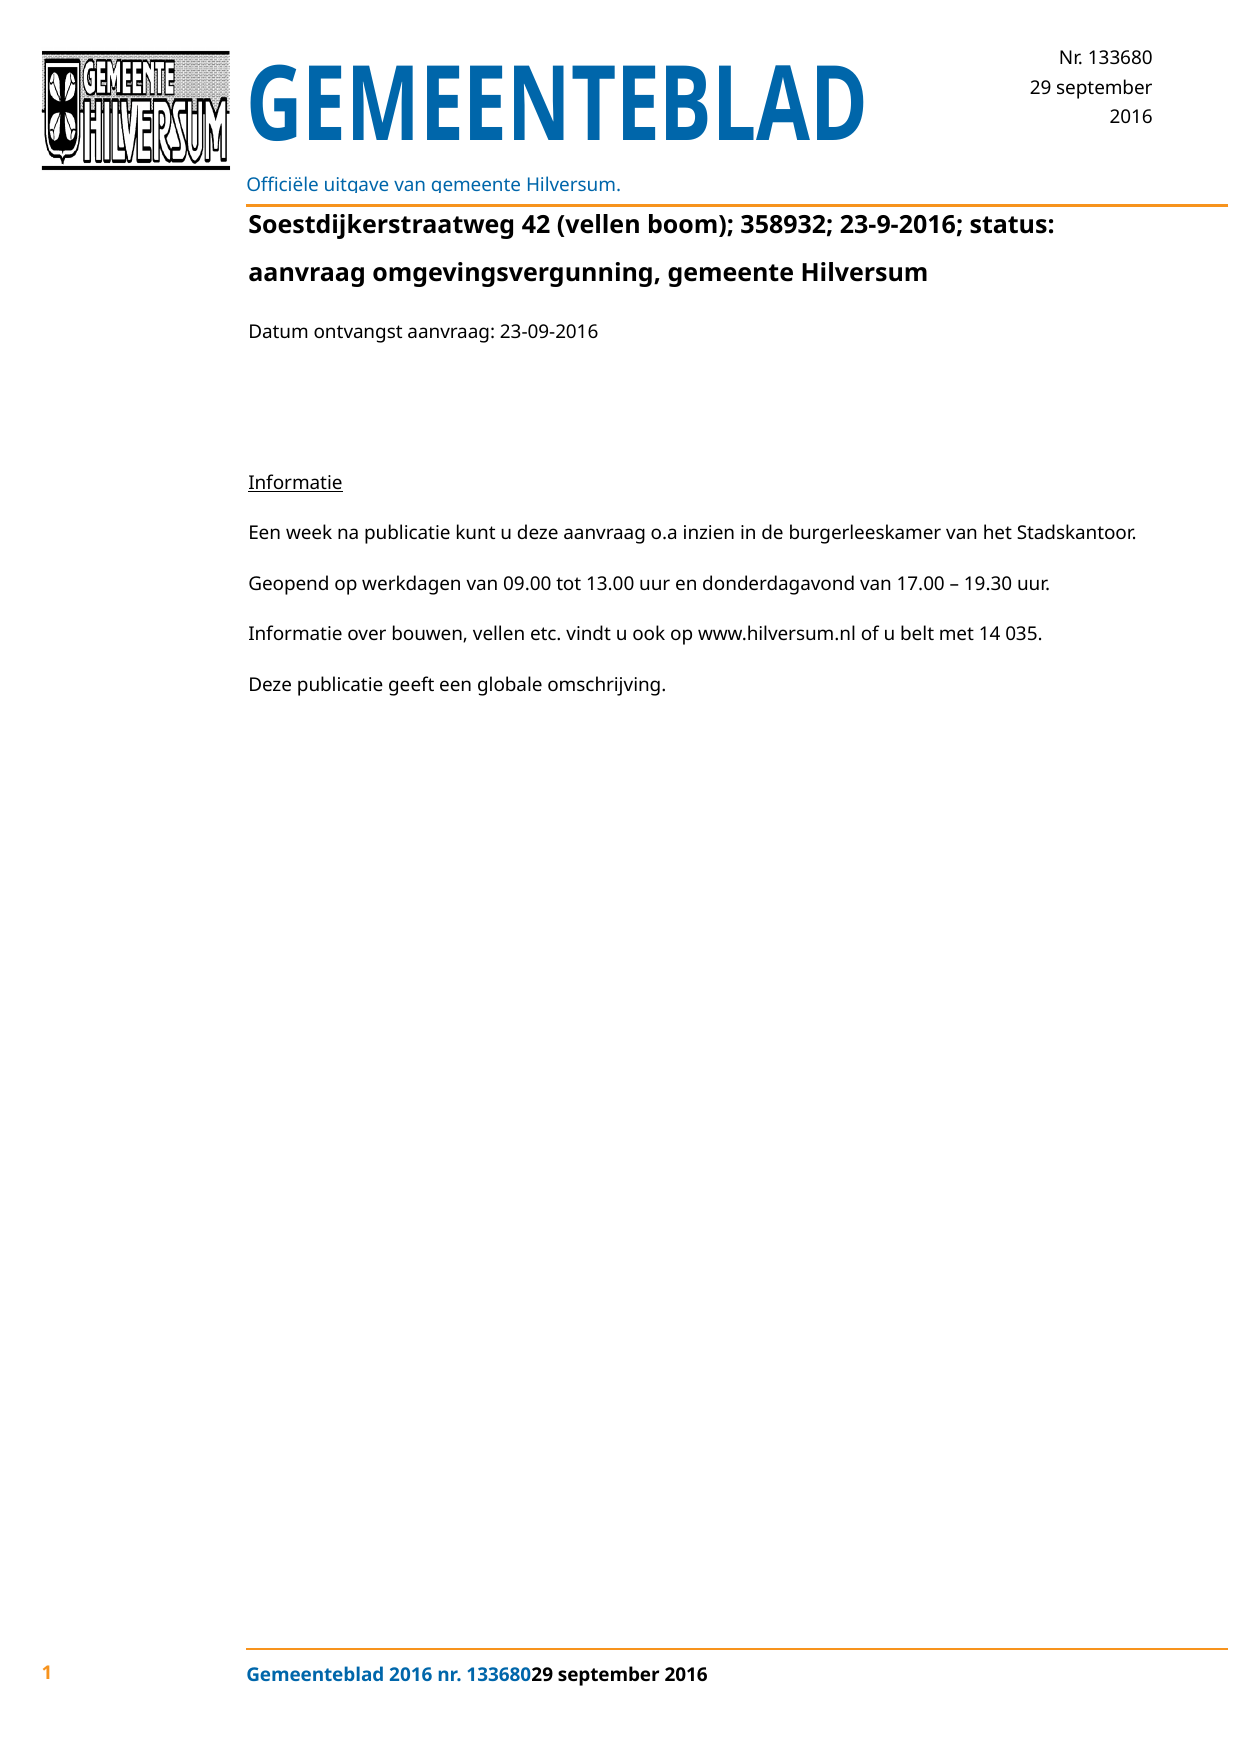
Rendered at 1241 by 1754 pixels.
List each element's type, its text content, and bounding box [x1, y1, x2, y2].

text Informatie [248, 469, 1152, 495]
text Deze publicatie geeft een globale omschrijving. [248, 671, 1152, 697]
text Datum ontvangst aanvraag: 23-09-2016 [248, 318, 1152, 344]
picture [41, 47, 231, 172]
text Een week na publicatie kunt u deze aanvraag o.a inzien in de burgerleeskamer van het Stadskantoor. [248, 519, 1152, 545]
text Geopend op werkdagen van 09.00 tot 13.00 uur en donderdagavond van 17.00 – 19.30 uur. [248, 570, 1152, 596]
text Informatie over bouwen, vellen etc. vindt u ook op www.hilversum.nl of u belt met 14 035. [248, 620, 1152, 646]
text Soestdijkerstraatweg 42 (vellen boom); 358932; 23-9-2016; status: aanvraag omgevingsvergunning, gemeente Hilversum [248, 207, 1152, 288]
